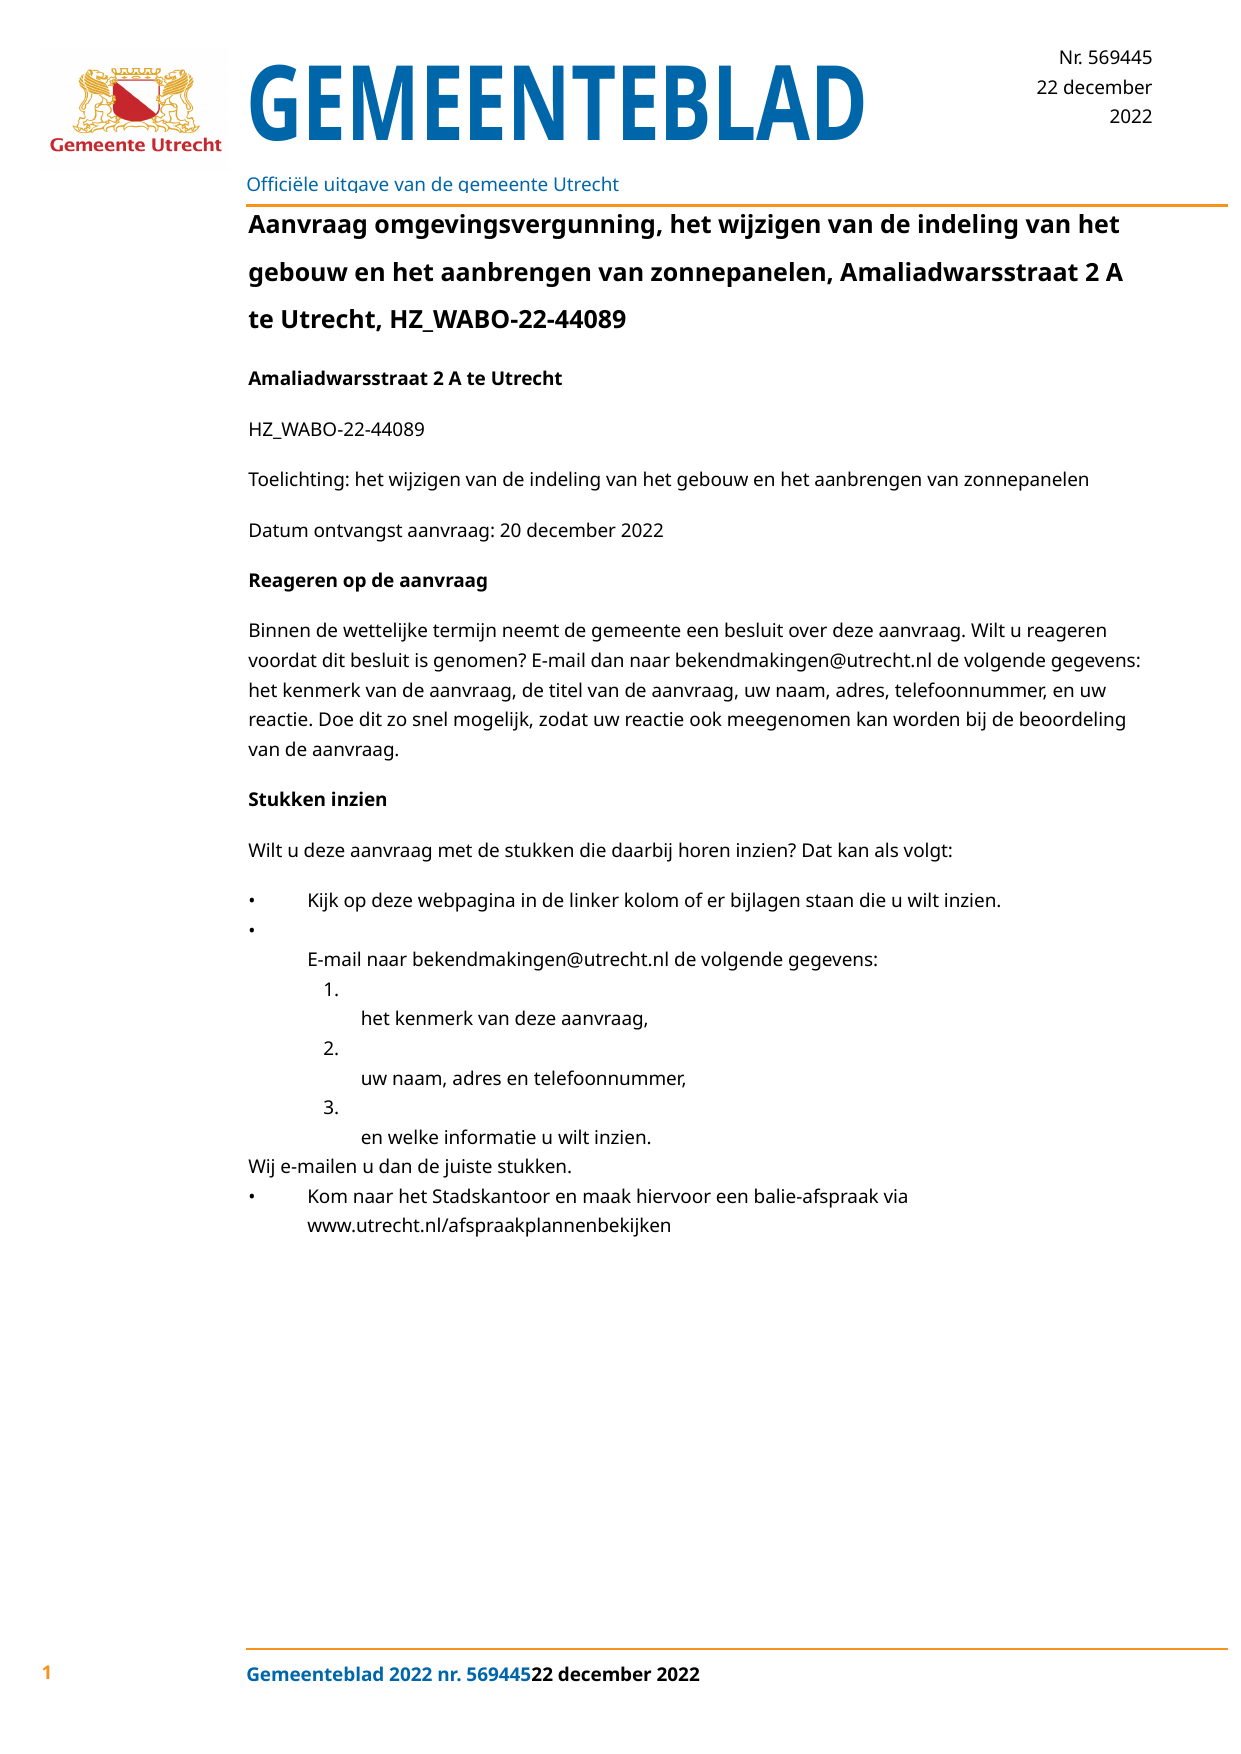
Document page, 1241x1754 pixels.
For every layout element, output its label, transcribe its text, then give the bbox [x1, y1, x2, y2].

text HZ_WABO-22-44089 [248, 416, 1152, 442]
list Kom naar het Stadskantoor en maak hiervoor een balie-afspraak via www.utrecht.nl/afspraakplannenbekijken [248, 1183, 1152, 1238]
text Binnen de wettelijke termijn neemt de gemeente een besluit over deze aanvraag. Wilt u reageren voordat dit besluit is genomen? E-mail dan naar bekendmakingen@utrecht.nl de volgende gegevens: het kenmerk van de aanvraag, de titel van de aanvraag, uw naam, adres, telefoonnummer, en uw reactie. Doe dit zo snel mogelijk, zodat uw reactie ook meegenomen kan worden bij de beoordeling van de aanvraag. [248, 618, 1152, 762]
text Wij e-mailen u dan de juiste stukken. [248, 1153, 1152, 1179]
list uw naam, adres en telefoonnummer, [323, 1065, 1152, 1090]
picture [41, 47, 231, 172]
text Stukken inzien [248, 786, 1152, 812]
list en welke informatie u wilt inzien. [323, 1124, 1152, 1149]
list Kijk op deze webpagina in de linker kolom of er bijlagen staan die u wilt inzien. [248, 887, 1152, 913]
text Aanvraag omgevingsvergunning, het wijzigen van de indeling van het gebouw en het aanbrengen van zonnepanelen, Amaliadwarsstraat 2 A te Utrecht, HZ_WABO-22-44089 [248, 207, 1152, 336]
text Amaliadwarsstraat 2 A te Utrecht [248, 366, 1152, 391]
text Wilt u deze aanvraag met de stukken die daarbij horen inzien? Dat kan als volgt: [248, 837, 1152, 862]
list E-mail naar bekendmakingen@utrecht.nl de volgende gegevens: [248, 946, 1152, 972]
text Datum ontvangst aanvraag: 20 december 2022 [248, 517, 1152, 542]
text Toelichting: het wijzigen van de indeling van het gebouw en het aanbrengen van zonnepanelen [248, 466, 1152, 492]
text Reageren op de aanvraag [248, 567, 1152, 593]
list het kenmerk van deze aanvraag, [323, 1006, 1152, 1031]
